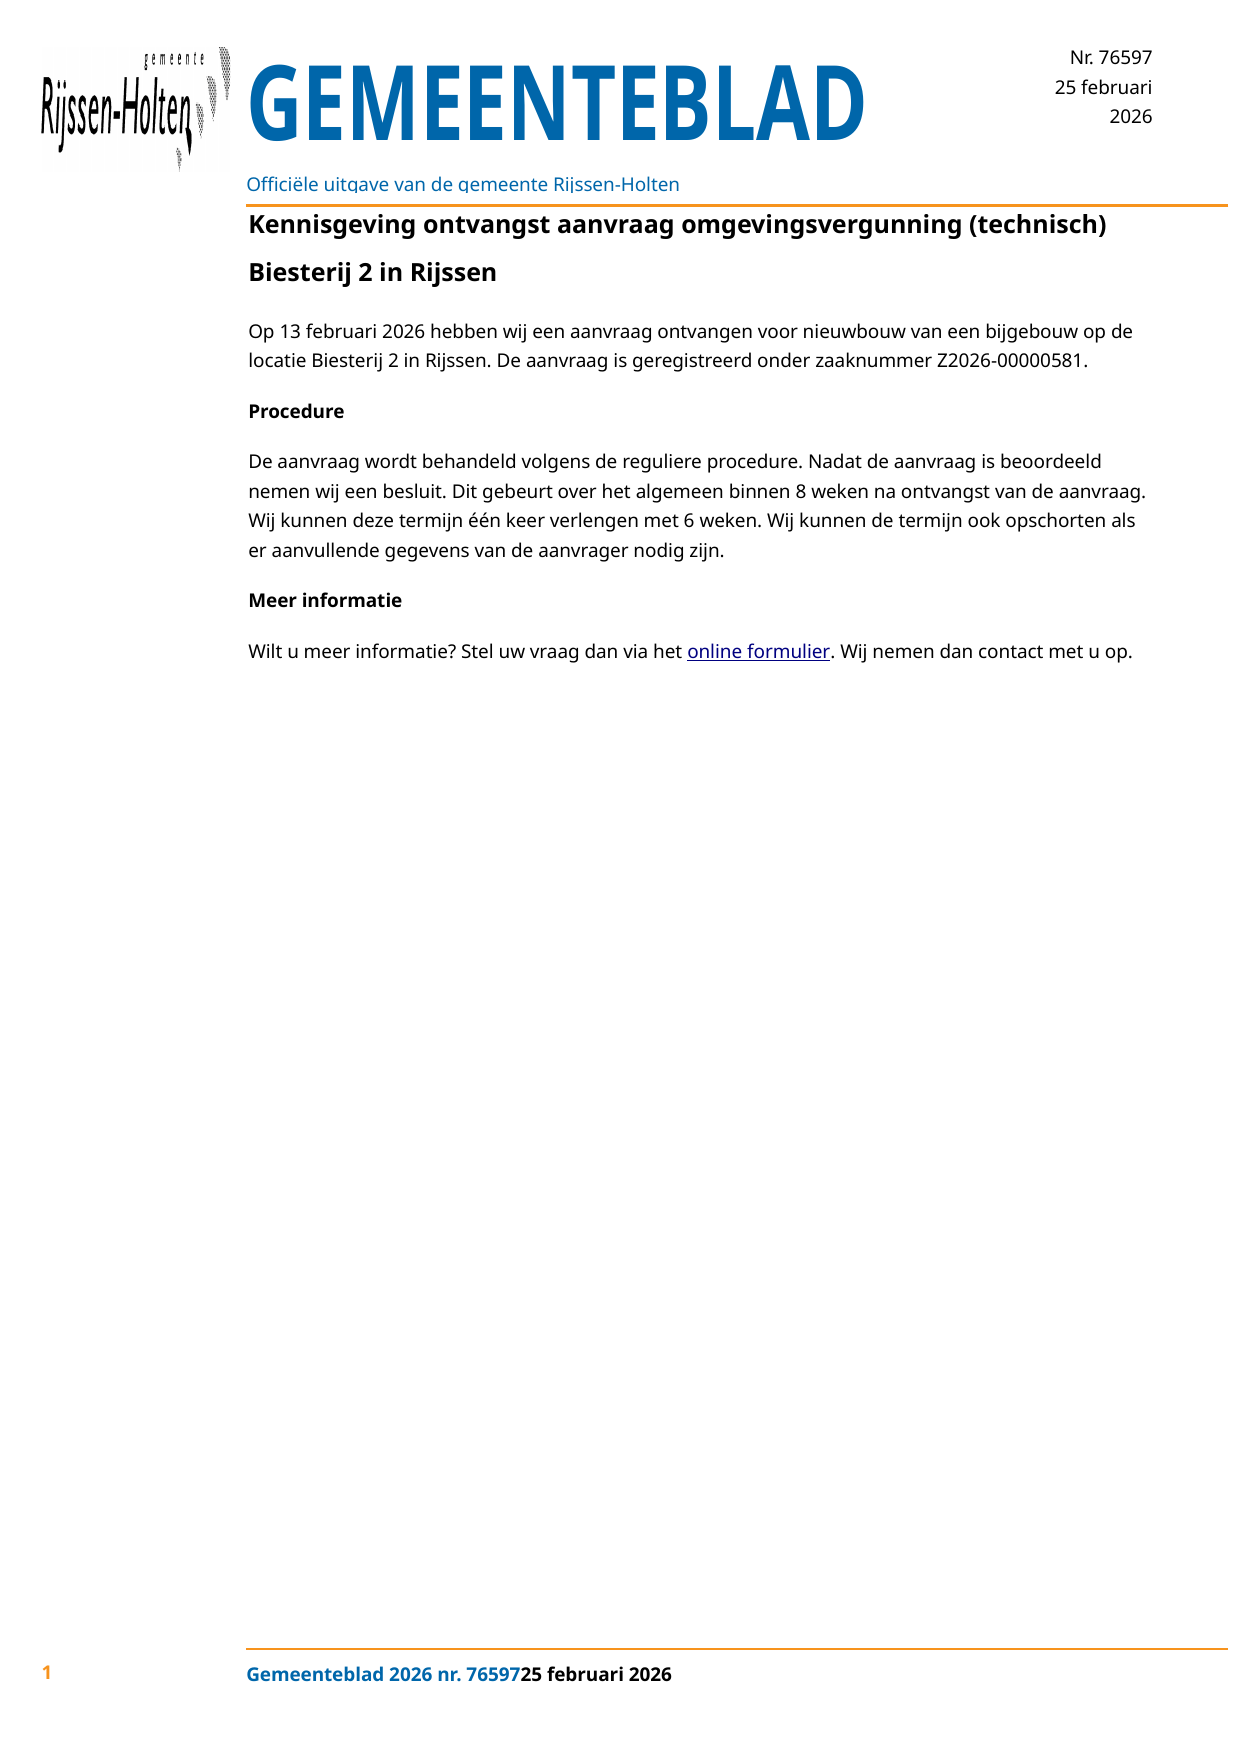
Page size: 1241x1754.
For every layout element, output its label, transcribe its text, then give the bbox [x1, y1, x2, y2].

text De aanvraag wordt behandeld volgens de reguliere procedure. Nadat de aanvraag is beoordeeld nemen wij een besluit. Dit gebeurt over het algemeen binnen 8 weken na ontvangst van de aanvraag. Wij kunnen deze termijn één keer verlengen met 6 weken. Wij kunnen de termijn ook opschorten als er aanvullende gegevens van de aanvrager nodig zijn. [248, 448, 1152, 563]
text Procedure [248, 398, 1152, 424]
picture [41, 47, 231, 172]
text Meer informatie [248, 587, 1152, 613]
text Wilt u meer informatie? Stel uw vraag dan via het online formulier. Wij nemen dan contact met u op. [248, 638, 1152, 664]
text Op 13 februari 2026 hebben wij een aanvraag ontvangen voor nieuwbouw van een bijgebouw op de locatie Biesterij 2 in Rijssen. De aanvraag is geregistreerd onder zaaknummer Z2026-00000581. [248, 318, 1152, 373]
text Kennisgeving ontvangst aanvraag omgevingsvergunning (technisch) Biesterij 2 in Rijssen [248, 207, 1152, 288]
